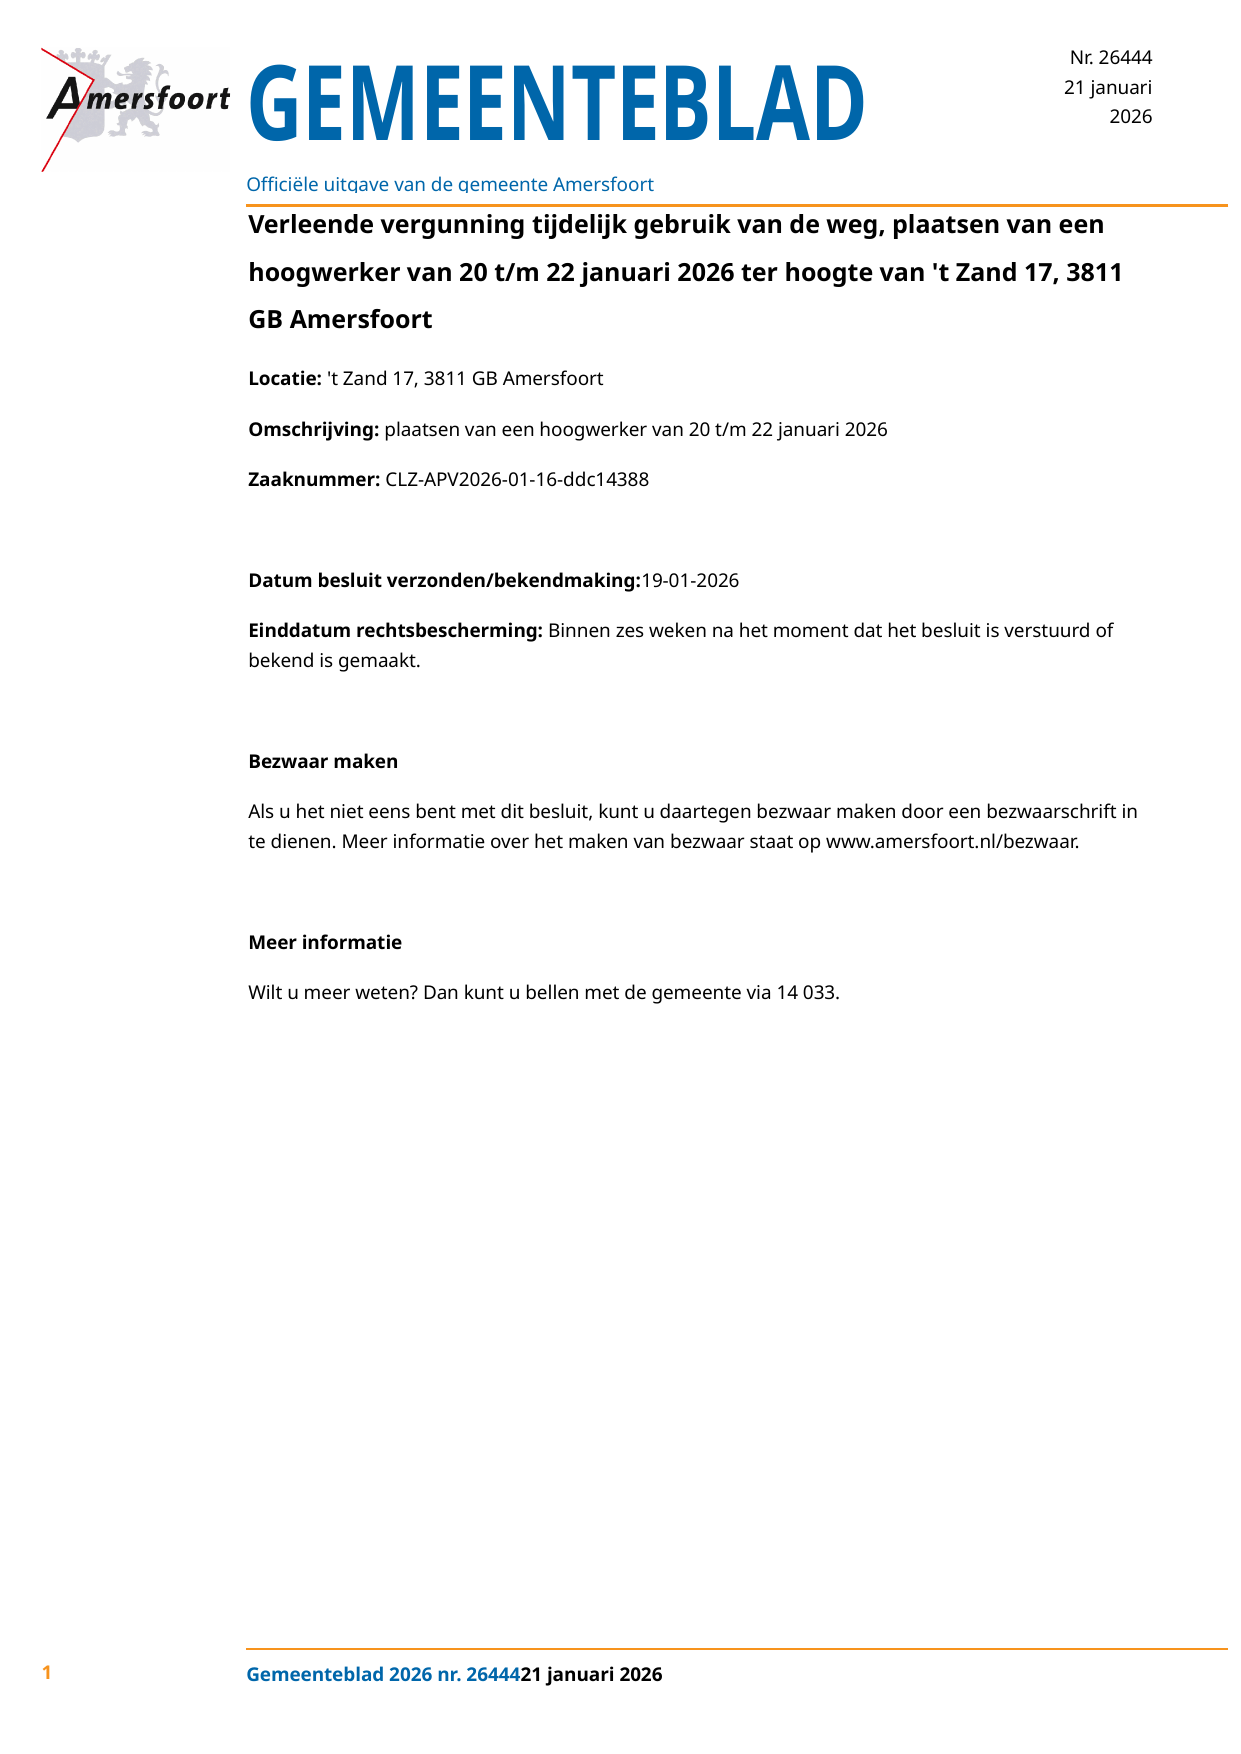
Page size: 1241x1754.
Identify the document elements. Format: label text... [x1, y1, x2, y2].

text Omschrijving: plaatsen van een hoogwerker van 20 t/m 22 januari 2026 [248, 416, 1152, 442]
text Zaaknummer: CLZ-APV2026-01-16-ddc14388 [248, 466, 1152, 492]
text Locatie: 't Zand 17, 3811 GB Amersfoort [248, 366, 1152, 391]
text Verleende vergunning tijdelijk gebruik van de weg, plaatsen van een hoogwerker van 20 t/m 22 januari 2026 ter hoogte van 't Zand 17, 3811 GB Amersfoort [248, 207, 1152, 336]
text Wilt u meer weten? Dan kunt u bellen met de gemeente via 14 033. [248, 979, 1152, 1005]
text Einddatum rechtsbescherming: Binnen zes weken na het moment dat het besluit is verstuurd of bekend is gemaakt. [248, 618, 1152, 673]
text Als u het niet eens bent met dit besluit, kunt u daartegen bezwaar maken door een bezwaarschrift in te dienen. Meer informatie over het maken van bezwaar staat op www.amersfoort.nl/bezwaar. [248, 798, 1152, 854]
text Bezwaar maken [248, 748, 1152, 774]
text Meer informatie [248, 929, 1152, 954]
text Datum besluit verzonden/bekendmaking:19-01-2026 [248, 567, 1152, 593]
picture [41, 47, 231, 172]
